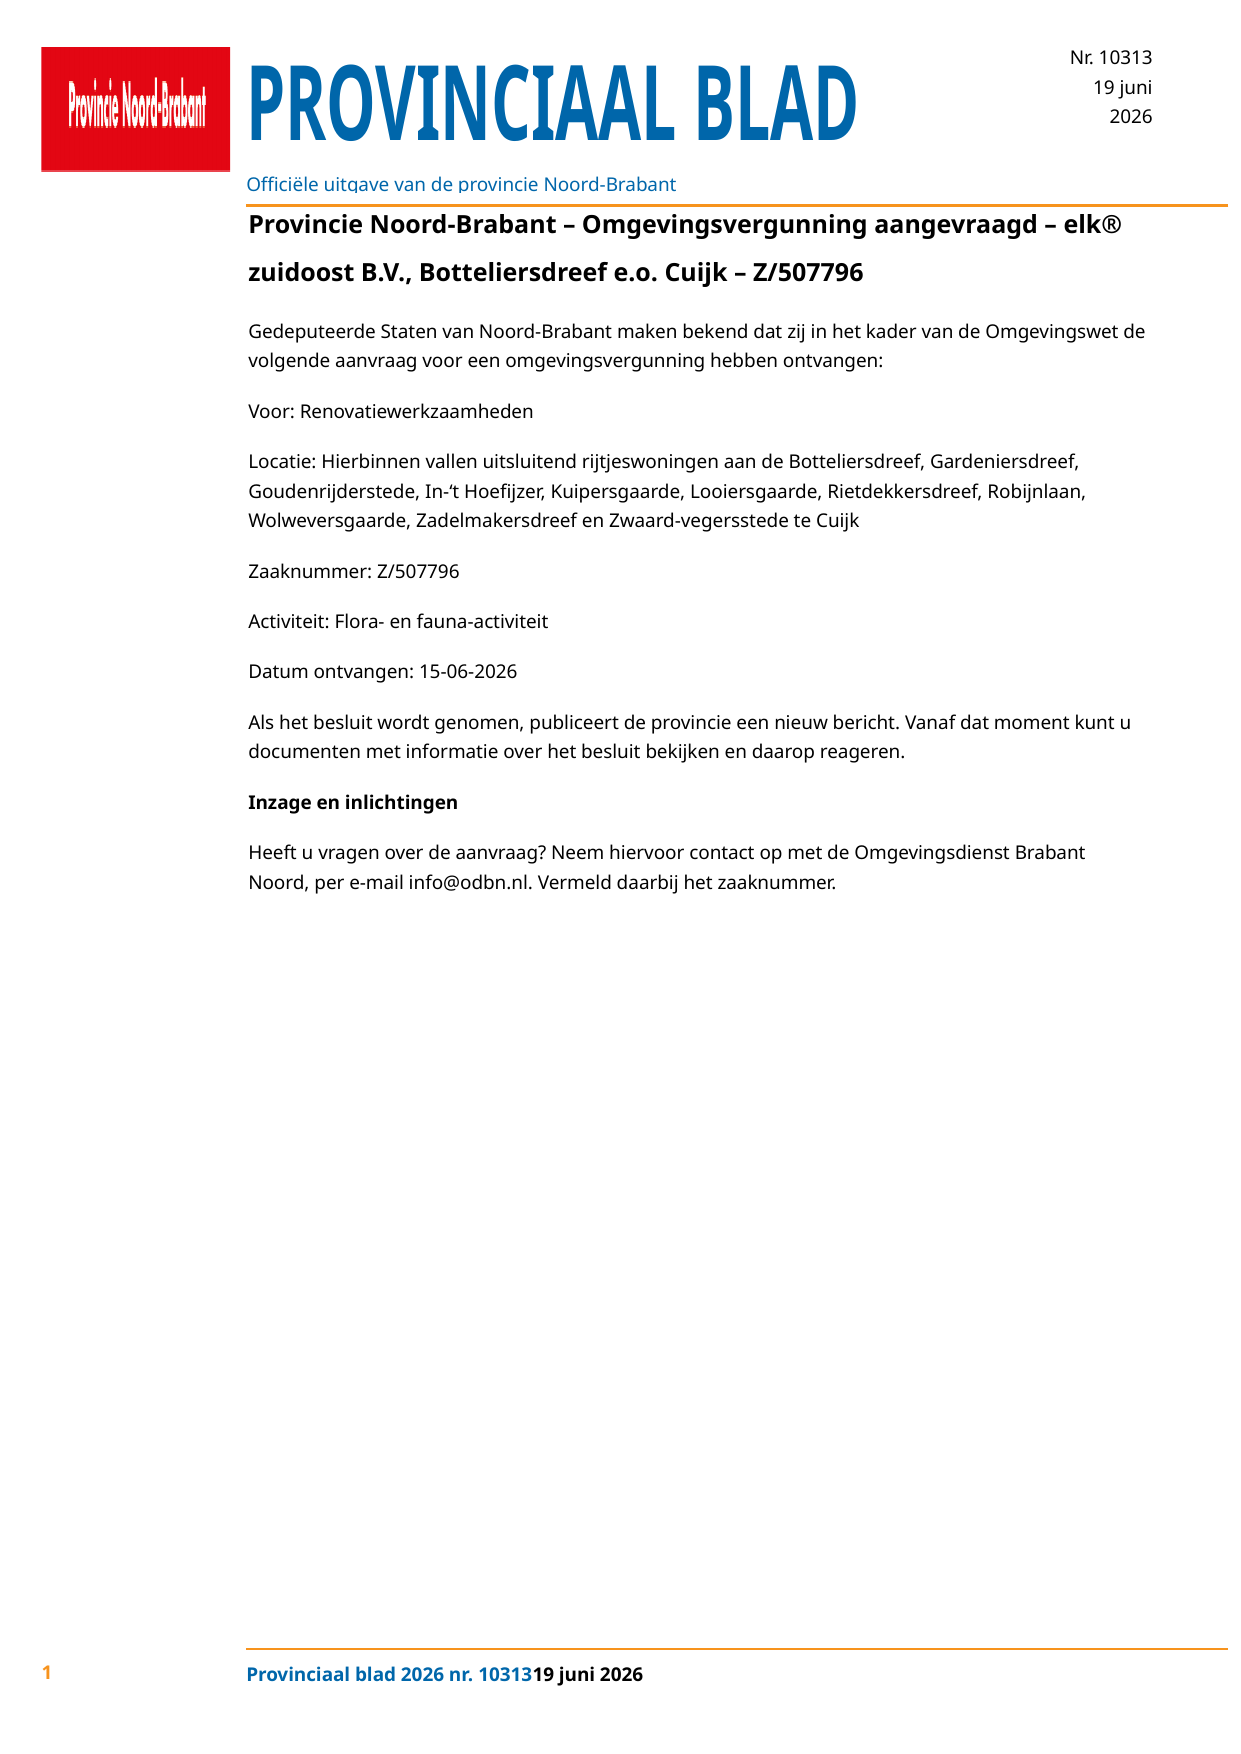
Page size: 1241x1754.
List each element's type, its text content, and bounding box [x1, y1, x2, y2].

text Gedeputeerde Staten van Noord-Brabant maken bekend dat zij in het kader van de Omgevingswet de volgende aanvraag voor een omgevingsvergunning hebben ontvangen: [248, 318, 1152, 373]
text Provincie Noord-Brabant – Omgevingsvergunning aangevraagd – elk® zuidoost B.V., Botteliersdreef e.o. Cuijk – Z/507796 [248, 207, 1152, 288]
text Als het besluit wordt genomen, publiceert de provincie een nieuw bericht. Vanaf dat moment kunt u documenten met informatie over het besluit bekijken en daarop reageren. [248, 709, 1152, 764]
text Locatie: Hierbinnen vallen uitsluitend rijtjeswoningen aan de Botteliersdreef, Gardeniersdreef, Goudenrijderstede, In-‘t Hoefijzer, Kuipersgaarde, Looiersgaarde, Rietdekkersdreef, Robijnlaan, Wolweversgaarde, Zadelmakersdreef en Zwaard-vegersstede te Cuijk [248, 448, 1152, 533]
text Activiteit: Flora- en fauna-activiteit [248, 608, 1152, 634]
text Inzage en inlichtingen [248, 789, 1152, 815]
text Voor: Renovatiewerkzaamheden [248, 398, 1152, 424]
text Datum ontvangen: 15-06-2026 [248, 659, 1152, 684]
text Heeft u vragen over de aanvraag? Neem hiervoor contact op met de Omgevingsdienst Brabant Noord, per e-mail info@odbn.nl. Vermeld daarbij het zaaknummer. [248, 839, 1152, 895]
text Zaaknummer: Z/507796 [248, 558, 1152, 584]
picture [41, 47, 231, 172]
